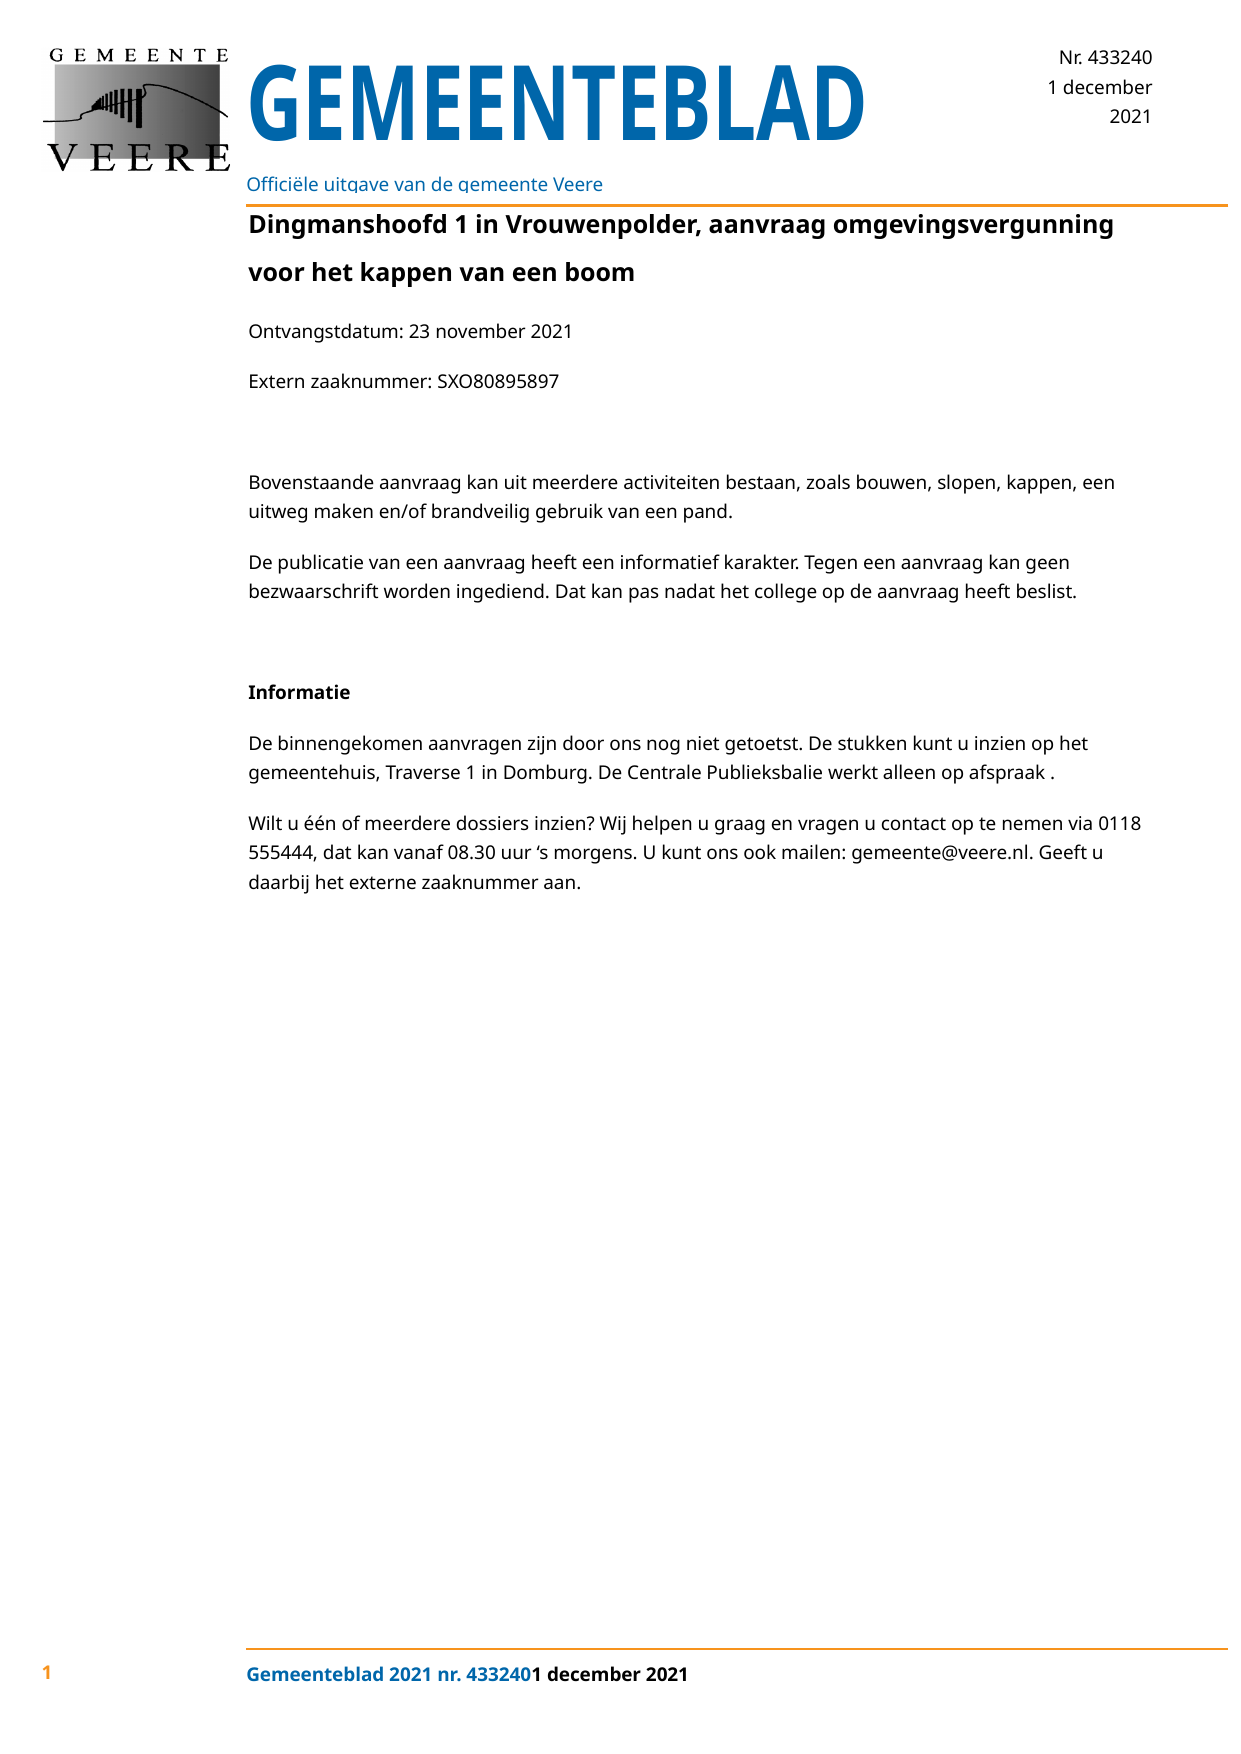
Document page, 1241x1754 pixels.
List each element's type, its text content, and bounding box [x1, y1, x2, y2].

text Bovenstaande aanvraag kan uit meerdere activiteiten bestaan, zoals bouwen, slopen, kappen, een uitweg maken en/of brandveilig gebruik van een pand. [248, 469, 1152, 524]
text De binnengekomen aanvragen zijn door ons nog niet getoetst. De stukken kunt u inzien op het gemeentehuis, Traverse 1 in Domburg. De Centrale Publieksbalie werkt alleen op afspraak . [248, 730, 1152, 785]
text Informatie [248, 679, 1152, 705]
text Extern zaaknummer: SXO80895897 [248, 368, 1152, 394]
text Dingmanshoofd 1 in Vrouwenpolder, aanvraag omgevingsvergunning voor het kappen van een boom [248, 207, 1152, 288]
picture [41, 47, 231, 172]
text Ontvangstdatum: 23 november 2021 [248, 318, 1152, 344]
text Wilt u één of meerdere dossiers inzien? Wij helpen u graag en vragen u contact op te nemen via 0118 555444, dat kan vanaf 08.30 uur ‘s morgens. U kunt ons ook mailen: gemeente@veere.nl. Geeft u daarbij het externe zaaknummer aan. [248, 810, 1152, 895]
text De publicatie van een aanvraag heeft een informatief karakter. Tegen een aanvraag kan geen bezwaarschrift worden ingediend. Dat kan pas nadat het college op de aanvraag heeft beslist. [248, 549, 1152, 604]
